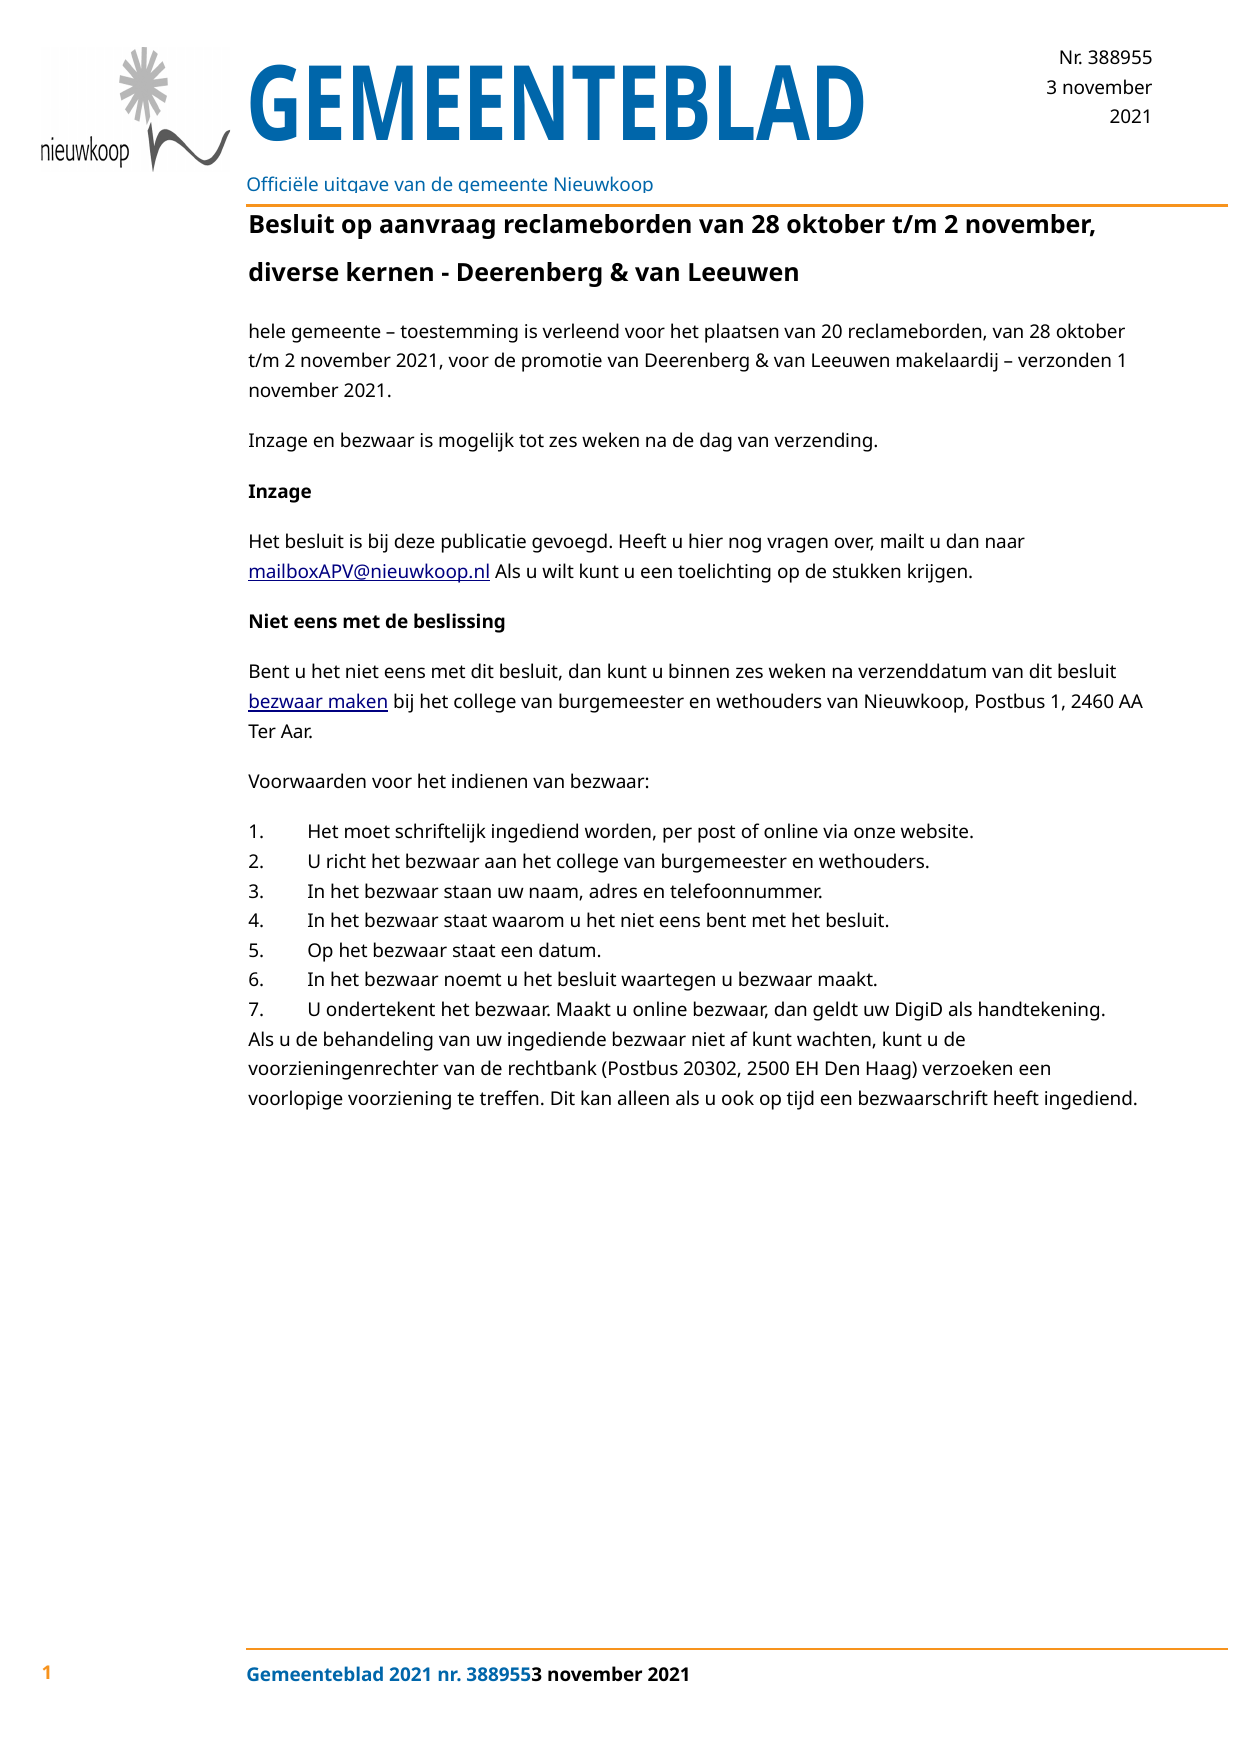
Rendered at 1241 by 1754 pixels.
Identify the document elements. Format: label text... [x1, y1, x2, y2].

list In het bezwaar noemt u het besluit waartegen u bezwaar maakt. [248, 967, 1152, 992]
list Het moet schriftelijk ingediend worden, per post of online via onze website. [248, 819, 1152, 844]
text Inzage en bezwaar is mogelijk tot zes weken na de dag van verzending. [248, 427, 1152, 453]
list U richt het bezwaar aan het college van burgemeester en wethouders. [248, 848, 1152, 874]
text Besluit op aanvraag reclameborden van 28 oktober t/m 2 november, diverse kernen - Deerenberg & van Leeuwen [248, 207, 1152, 288]
list In het bezwaar staat waarom u het niet eens bent met het besluit. [248, 907, 1152, 933]
text Inzage [248, 478, 1152, 504]
picture [41, 47, 231, 172]
text Bent u het niet eens met dit besluit, dan kunt u binnen zes weken na verzenddatum van dit besluit bezwaar maken bij het college van burgemeester en wethouders van Nieuwkoop, Postbus 1, 2460 AA Ter Aar. [248, 659, 1152, 744]
list In het bezwaar staan uw naam, adres en telefoonnummer. [248, 878, 1152, 904]
list Op het bezwaar staat een datum. [248, 937, 1152, 963]
list U ondertekent het bezwaar. Maakt u online bezwaar, dan geldt uw DigiD als handtekening. [248, 996, 1152, 1022]
text hele gemeente – toestemming is verleend voor het plaatsen van 20 reclameborden, van 28 oktober t/m 2 november 2021, voor de promotie van Deerenberg & van Leeuwen makelaardij – verzonden 1 november 2021. [248, 318, 1152, 403]
text Het besluit is bij deze publicatie gevoegd. Heeft u hier nog vragen over, mailt u dan naar mailboxAPV@nieuwkoop.nl Als u wilt kunt u een toelichting op de stukken krijgen. [248, 528, 1152, 584]
text Als u de behandeling van uw ingediende bezwaar niet af kunt wachten, kunt u de voorzieningenrechter van de rechtbank (Postbus 20302, 2500 EH Den Haag) verzoeken een voorlopige voorziening te treffen. Dit kan alleen als u ook op tijd een bezwaarschrift heeft ingediend. [248, 1026, 1152, 1111]
text Niet eens met de beslissing [248, 608, 1152, 634]
text Voorwaarden voor het indienen van bezwaar: [248, 768, 1152, 794]
